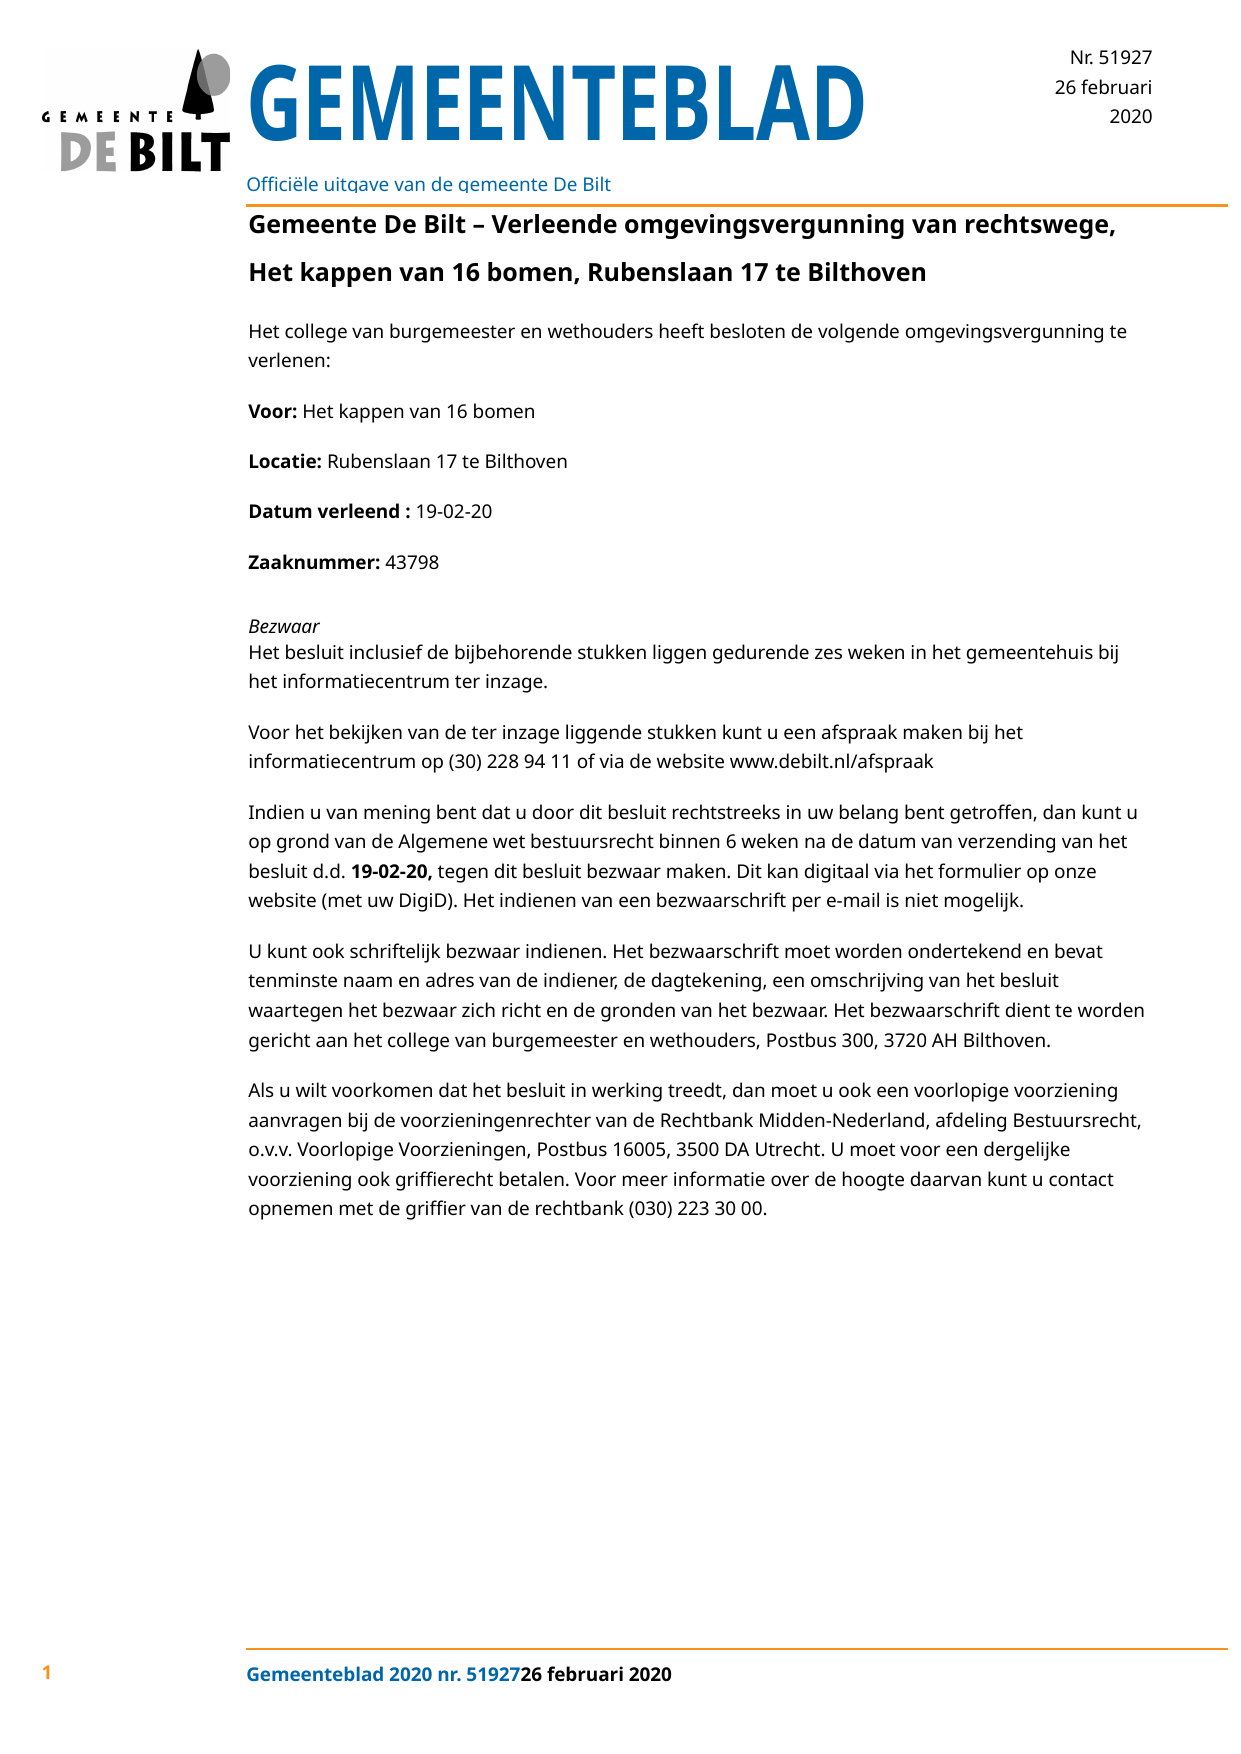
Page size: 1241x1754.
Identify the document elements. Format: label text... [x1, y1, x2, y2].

text Het college van burgemeester en wethouders heeft besloten de volgende omgevingsvergunning te verlenen: [248, 318, 1152, 373]
text Het besluit inclusief de bijbehorende stukken liggen gedurende zes weken in het gemeentehuis bij het informatiecentrum ter inzage. [248, 639, 1152, 694]
text U kunt ook schriftelijk bezwaar indienen. Het bezwaarschrift moet worden ondertekend en bevat tenminste naam en adres van de indiener, de dagtekening, een omschrijving van het besluit waartegen het bezwaar zich richt en de gronden van het bezwaar. Het bezwaarschrift dient te worden gericht aan het college van burgemeester en wethouders, Postbus 300, 3720 AH Bilthoven. [248, 938, 1152, 1052]
text Als u wilt voorkomen dat het besluit in werking treedt, dan moet u ook een voorlopige voorziening aanvragen bij de voorzieningenrechter van de Rechtbank Midden-Nederland, afdeling Bestuursrecht, o.v.v. Voorlopige Voorzieningen, Postbus 16005, 3500 DA Utrecht. U moet voor een dergelijke voorziening ook griffierecht betalen. Voor meer informatie over de hoogte daarvan kunt u contact opnemen met de griffier van de rechtbank (030) 223 30 00. [248, 1077, 1152, 1221]
text Voor: Het kappen van 16 bomen [248, 398, 1152, 424]
picture [41, 47, 231, 172]
text Locatie: Rubenslaan 17 te Bilthoven [248, 448, 1152, 474]
text Zaaknummer: 43798 [248, 549, 1152, 575]
text Datum verleend : 19-02-20 [248, 499, 1152, 524]
text Bezwaar [248, 613, 1152, 639]
text Voor het bekijken van de ter inzage liggende stukken kunt u een afspraak maken bij het informatiecentrum op (30) 228 94 11 of via de website www.debilt.nl/afspraak [248, 719, 1152, 774]
text Gemeente De Bilt – Verleende omgevingsvergunning van rechtswege, Het kappen van 16 bomen, Rubenslaan 17 te Bilthoven [248, 207, 1152, 288]
text Indien u van mening bent dat u door dit besluit rechtstreeks in uw belang bent getroffen, dan kunt u op grond van de Algemene wet bestuursrecht binnen 6 weken na de datum van verzending van het besluit d.d. 19-02-20, tegen dit besluit bezwaar maken. Dit kan digitaal via het formulier op onze website (met uw DigiD). Het indienen van een bezwaarschrift per e-mail is niet mogelijk. [248, 799, 1152, 913]
